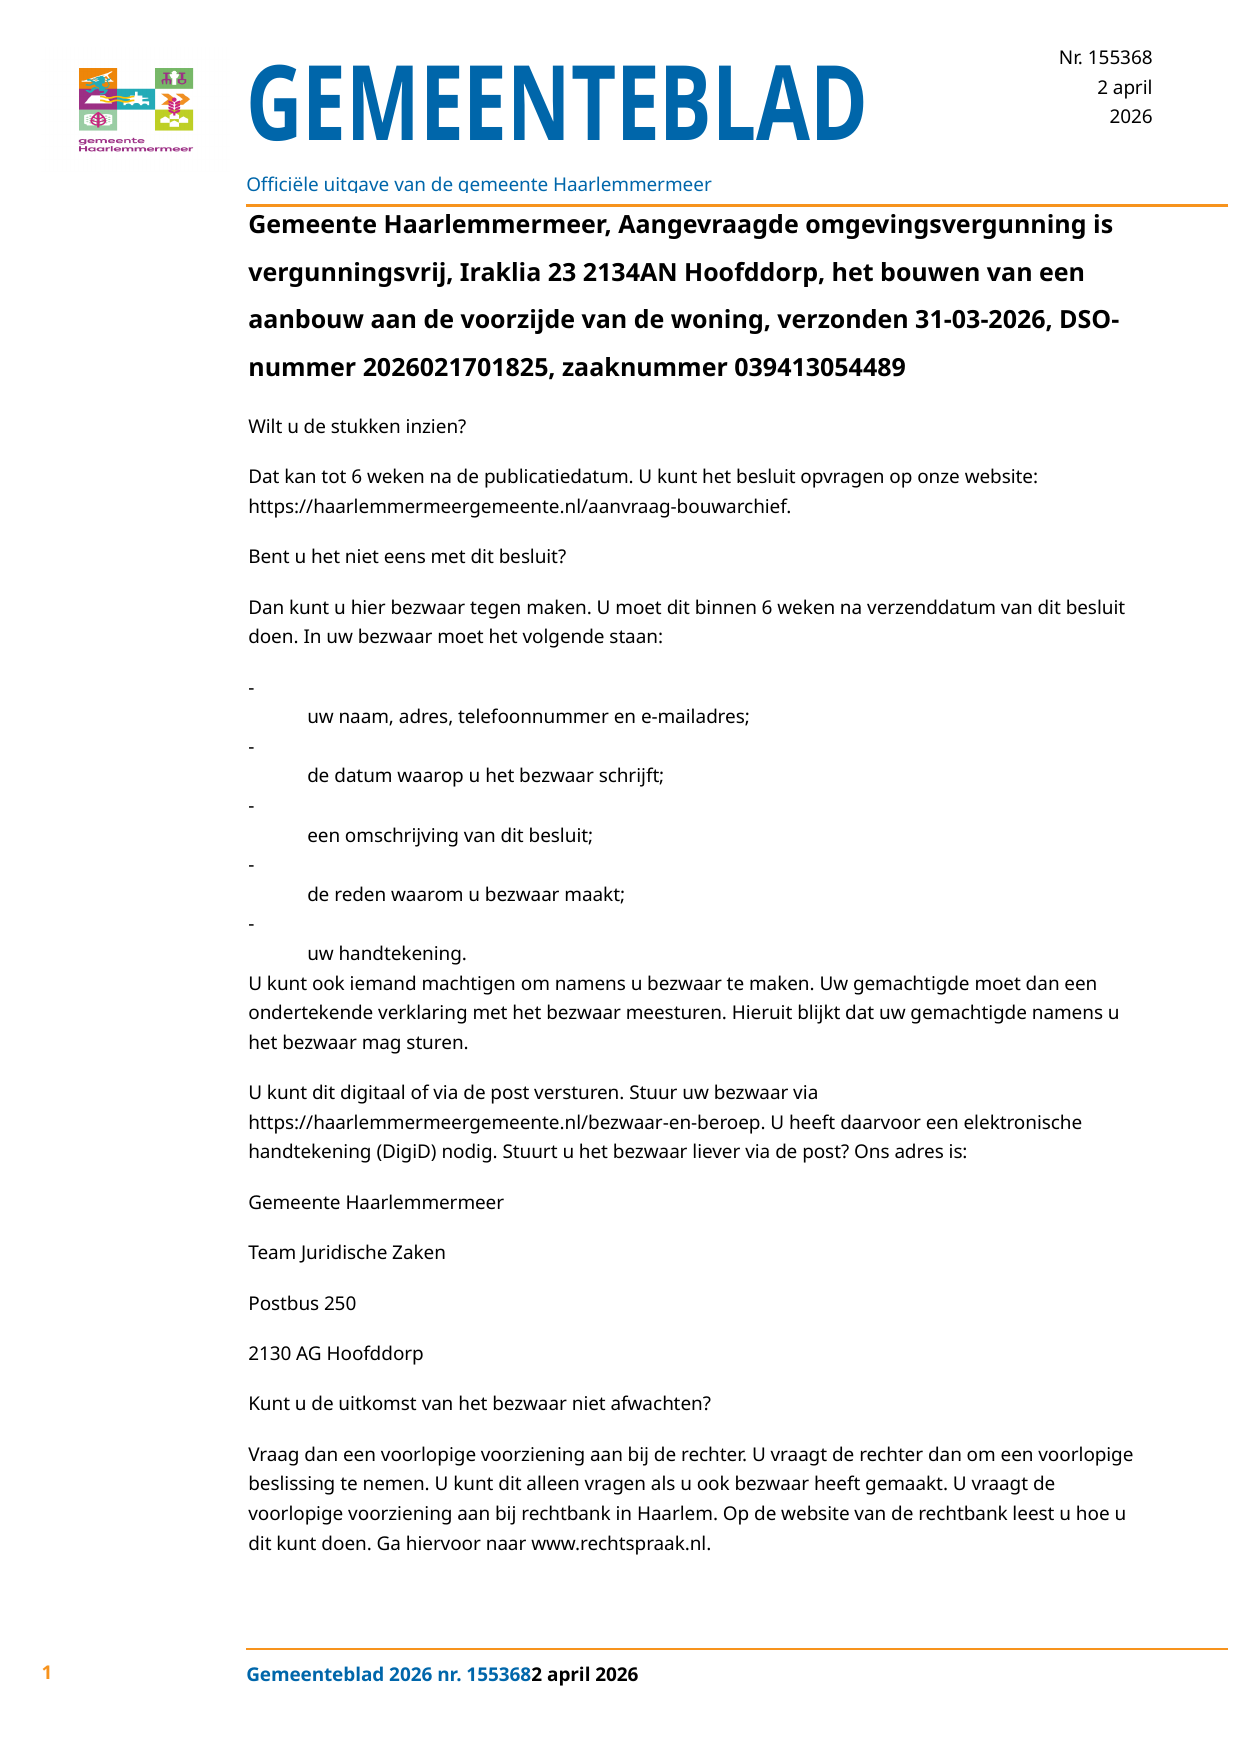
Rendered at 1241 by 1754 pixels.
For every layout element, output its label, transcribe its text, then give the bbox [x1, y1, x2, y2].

list de datum waarop u het bezwaar schrijft; [248, 763, 1152, 788]
picture [41, 47, 231, 172]
text Wilt u de stukken inzien? [248, 413, 1152, 439]
list uw handtekening. [248, 940, 1152, 966]
list een omschrijving van dit besluit; [248, 822, 1152, 848]
text Gemeente Haarlemmermeer [248, 1189, 1152, 1215]
text U kunt ook iemand machtigen om namens u bezwaar te maken. Uw gemachtigde moet dan een ondertekende verklaring met het bezwaar meesturen. Hieruit blijkt dat uw gemachtigde namens u het bezwaar mag sturen. [248, 970, 1152, 1055]
text Postbus 250 [248, 1290, 1152, 1316]
text Bent u het niet eens met dit besluit? [248, 543, 1152, 569]
text Dat kan tot 6 weken na de publicatiedatum. U kunt het besluit opvragen op onze website: https://haarlemmermeergemeente.nl/aanvraag-bouwarchief. [248, 463, 1152, 519]
text Vraag dan een voorlopige voorziening aan bij de rechter. U vraagt de rechter dan om een voorlopige beslissing te nemen. U kunt dit alleen vragen als u ook bezwaar heeft gemaakt. U vraagt de voorlopige voorziening aan bij rechtbank in Haarlem. Op de website van de rechtbank leest u hoe u dit kunt doen. Ga hiervoor naar www.rechtspraak.nl. [248, 1441, 1152, 1556]
text Kunt u de uitkomst van het bezwaar niet afwachten? [248, 1391, 1152, 1416]
list uw naam, adres, telefoonnummer en e-mailadres; [248, 703, 1152, 729]
text Dan kunt u hier bezwaar tegen maken. U moet dit binnen 6 weken na verzenddatum van dit besluit doen. In uw bezwaar moet het volgende staan: [248, 594, 1152, 649]
text Gemeente Haarlemmermeer, Aangevraagde omgevingsvergunning is vergunningsvrij, Iraklia 23 2134AN Hoofddorp, het bouwen van een aanbouw aan de voorzijde van de woning, verzonden 31-03-2026, DSO-nummer 2026021701825, zaaknummer 039413054489 [248, 207, 1152, 384]
text Team Juridische Zaken [248, 1239, 1152, 1265]
list de reden waarom u bezwaar maakt; [248, 881, 1152, 907]
text 2130 AG Hoofddorp [248, 1340, 1152, 1366]
text U kunt dit digitaal of via de post versturen. Stuur uw bezwaar via https://haarlemmermeergemeente.nl/bezwaar-en-beroep. U heeft daarvoor een elektronische handtekening (DigiD) nodig. Stuurt u het bezwaar liever via de post? Ons adres is: [248, 1079, 1152, 1164]
